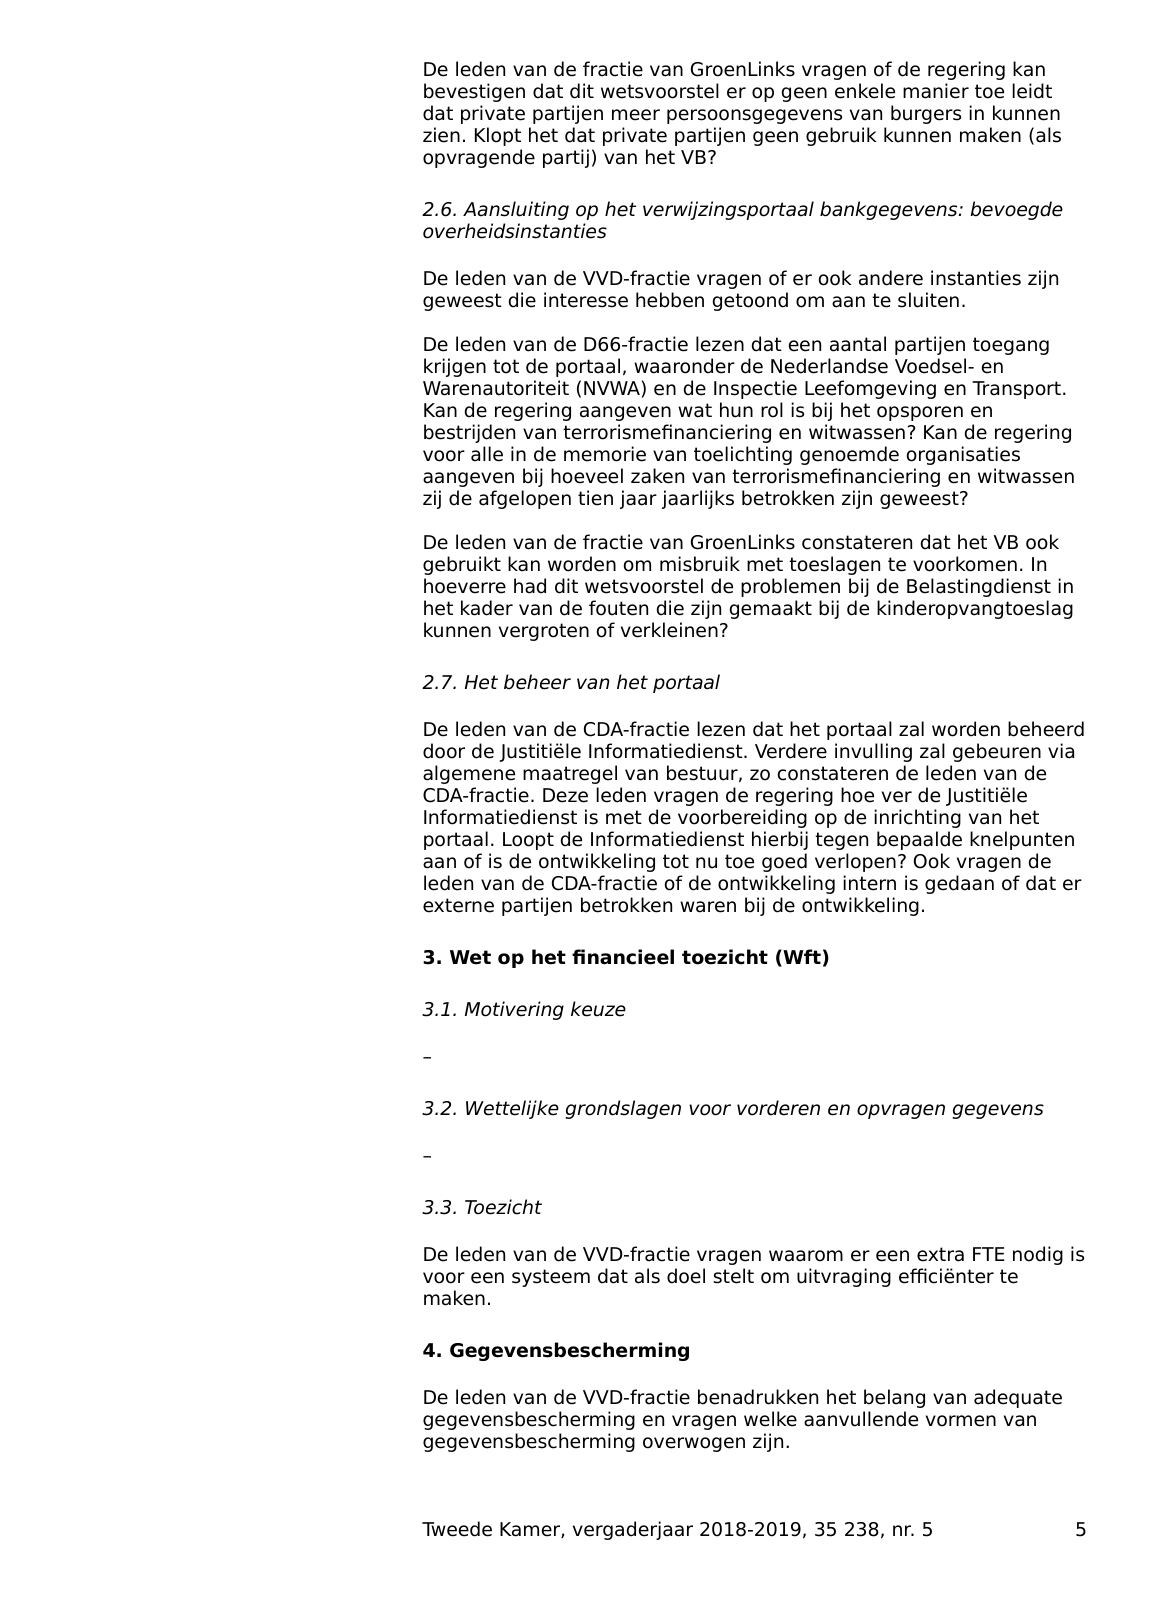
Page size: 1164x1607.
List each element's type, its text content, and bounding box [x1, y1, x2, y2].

subtitle 3.1. Motivering keuze [422, 999, 1087, 1021]
text De leden van de VVD-fractie vragen waarom er een extra FTE nodig is voor een systeem dat als doel stelt om uitvraging efficiënter te maken. [422, 1244, 1087, 1309]
subtitle 3.2. Wettelijke grondslagen voor vorderen en opvragen gegevens [422, 1098, 1087, 1120]
text De leden van de VVD-fractie benadrukken het belang van adequate gegevensbescherming en vragen welke aanvullende vormen van gegevensbescherming overwogen zijn. [422, 1387, 1087, 1452]
text De leden van de VVD-fractie vragen of er ook andere instanties zijn geweest die interesse hebben getoond om aan te sluiten. [422, 268, 1087, 312]
subtitle 2.6. Aansluiting op het verwijzingsportaal bankgegevens: bevoegde overheidsinstanties [422, 199, 1087, 243]
subtitle 3.3. Toezicht [422, 1197, 1087, 1219]
text De leden van de CDA-fractie lezen dat het portaal zal worden beheerd door de Justitiële Informatiedienst. Verdere invulling zal gebeuren via algemene maatregel van bestuur, zo constateren de leden van de CDA-fractie. Deze leden vragen de regering hoe ver de Justitiële Informatiedienst is met de voorbereiding op de inrichting van het portaal. Loopt de Informatiedienst hierbij tegen bepaalde knelpunten aan of is de ontwikkeling tot nu toe goed verlopen? Ook vragen de leden van de CDA-fractie of de ontwikkeling intern is gedaan of dat er externe partijen betrokken waren bij de ontwikkeling. [422, 719, 1087, 917]
text – [422, 1046, 1087, 1068]
text De leden van de fractie van GroenLinks constateren dat het VB ook gebruikt kan worden om misbruik met toeslagen te voorkomen. In hoeverre had dit wetsvoorstel de problemen bij de Belastingdienst in het kader van de fouten die zijn gemaakt bij de kinderopvangtoeslag kunnen vergroten of verkleinen? [422, 532, 1087, 642]
text De leden van de fractie van GroenLinks vragen of de regering kan bevestigen dat dit wetsvoorstel er op geen enkele manier toe leidt dat private partijen meer persoonsgegevens van burgers in kunnen zien. Klopt het dat private partijen geen gebruik kunnen maken (als opvragende partij) van het VB? [422, 59, 1087, 169]
text De leden van de D66-fractie lezen dat een aantal partijen toegang krijgen tot de portaal, waaronder de Nederlandse Voedsel- en Warenautoriteit (NVWA) en de Inspectie Leefomgeving en Transport. Kan de regering aangeven wat hun rol is bij het opsporen en bestrijden van terrorismefinanciering en witwassen? Kan de regering voor alle in de memorie van toelichting genoemde organisaties aangeven bij hoeveel zaken van terrorismefinanciering en witwassen zij de afgelopen tien jaar jaarlijks betrokken zijn geweest? [422, 334, 1087, 510]
subtitle 4. Gegevensbescherming [422, 1339, 1087, 1362]
text – [422, 1145, 1087, 1167]
subtitle 3. Wet op het financieel toezicht (Wft) [422, 947, 1087, 969]
subtitle 2.7. Het beheer van het portaal [422, 672, 1087, 694]
